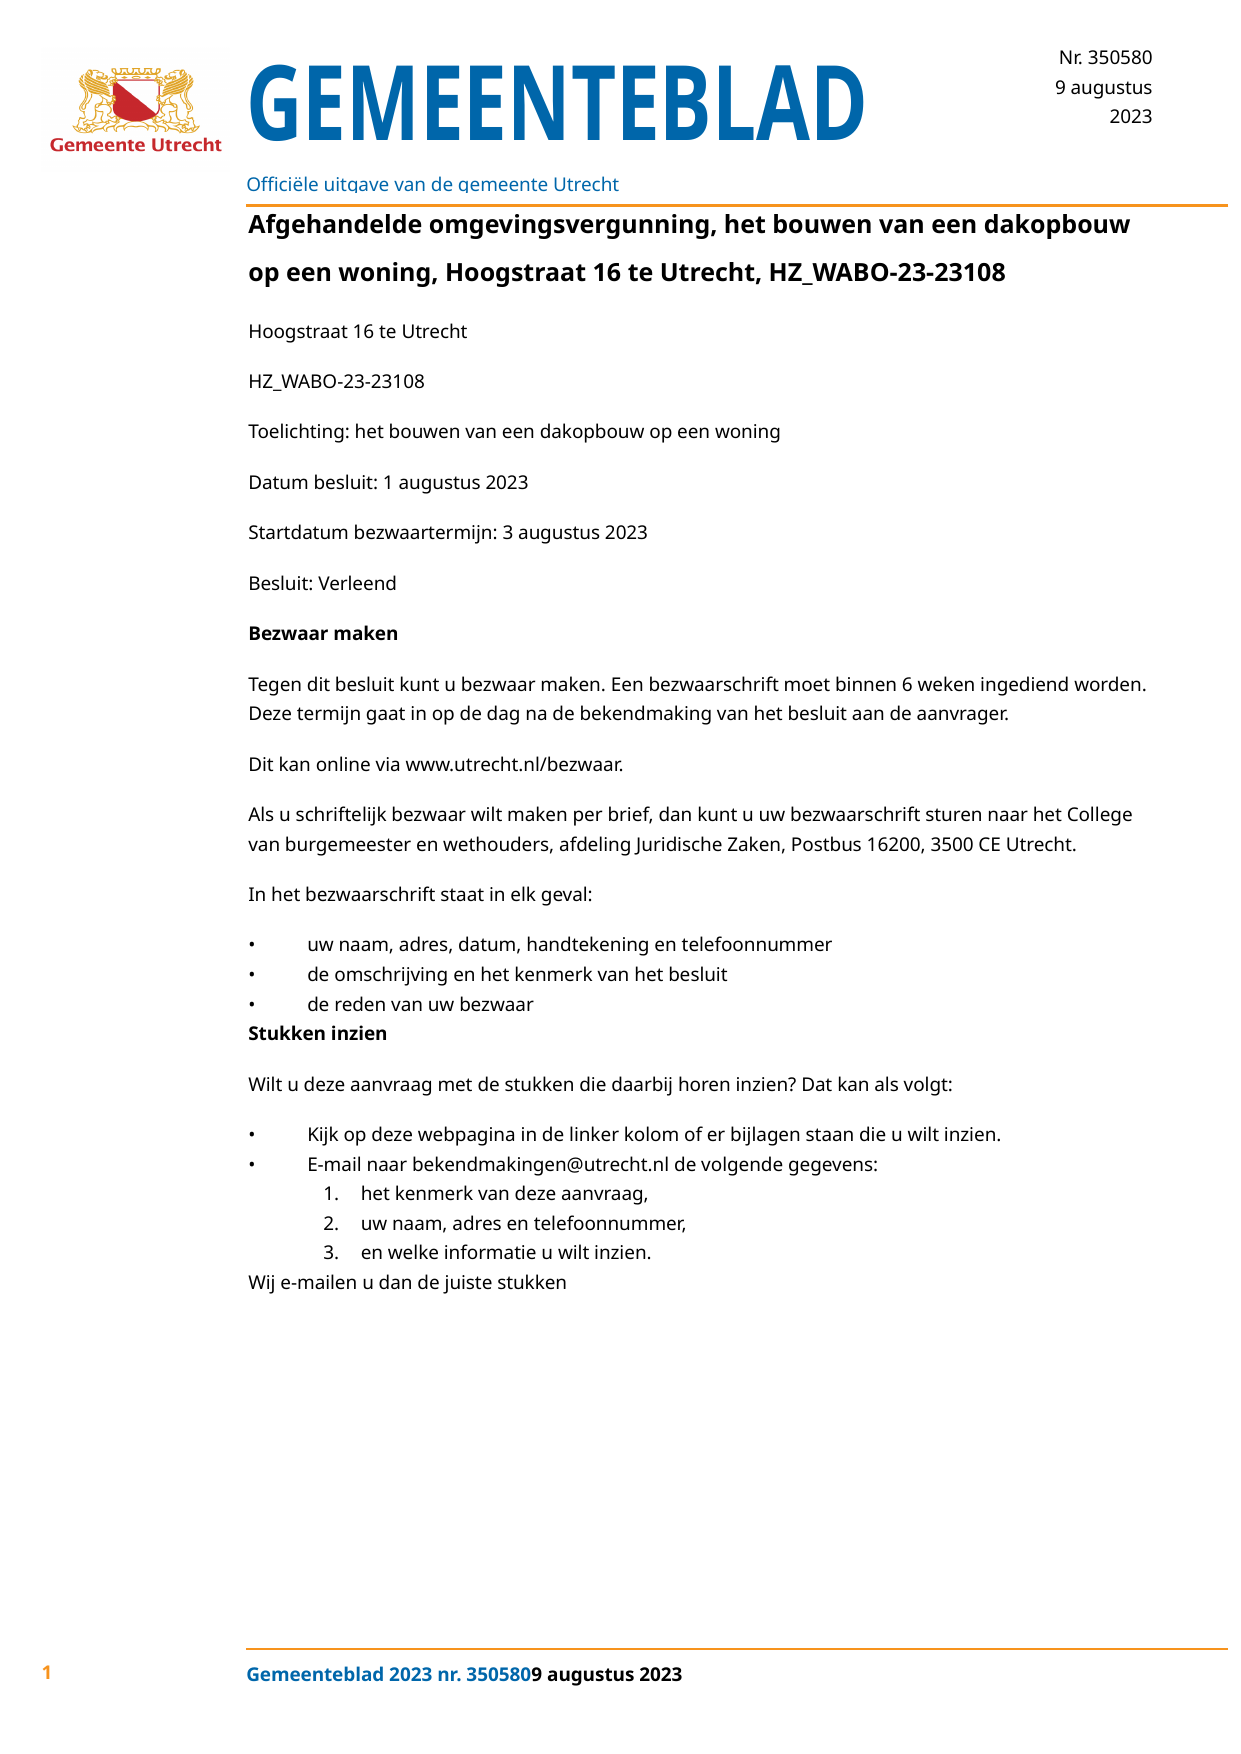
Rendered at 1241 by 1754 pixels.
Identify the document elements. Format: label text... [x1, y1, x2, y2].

text HZ_WABO-23-23108 [248, 368, 1152, 394]
picture [41, 47, 231, 172]
list de reden van uw bezwaar [248, 991, 1152, 1017]
text Datum besluit: 1 augustus 2023 [248, 469, 1152, 495]
text Afgehandelde omgevingsvergunning, het bouwen van een dakopbouw op een woning, Hoogstraat 16 te Utrecht, HZ_WABO-23-23108 [248, 207, 1152, 288]
text Hoogstraat 16 te Utrecht [248, 318, 1152, 344]
text In het bezwaarschrift staat in elk geval: [248, 881, 1152, 907]
list het kenmerk van deze aanvraag, [323, 1180, 1152, 1206]
list E-mail naar bekendmakingen@utrecht.nl de volgende gegevens: [248, 1151, 1152, 1177]
list uw naam, adres, datum, handtekening en telefoonnummer [248, 932, 1152, 957]
text Startdatum bezwaartermijn: 3 augustus 2023 [248, 519, 1152, 545]
text Wilt u deze aanvraag met de stukken die daarbij horen inzien? Dat kan als volgt: [248, 1071, 1152, 1097]
list uw naam, adres en telefoonnummer, [323, 1210, 1152, 1236]
text Besluit: Verleend [248, 570, 1152, 596]
text Wij e-mailen u dan de juiste stukken [248, 1269, 1152, 1295]
list de omschrijving en het kenmerk van het besluit [248, 961, 1152, 987]
text Dit kan online via www.utrecht.nl/bezwaar. [248, 751, 1152, 777]
text Toelichting: het bouwen van een dakopbouw op een woning [248, 419, 1152, 444]
text Tegen dit besluit kunt u bezwaar maken. Een bezwaarschrift moet binnen 6 weken ingediend worden. Deze termijn gaat in op de dag na de bekendmaking van het besluit aan de aanvrager. [248, 671, 1152, 726]
text Stukken inzien [248, 1020, 1152, 1046]
list en welke informatie u wilt inzien. [323, 1239, 1152, 1265]
text Als u schriftelijk bezwaar wilt maken per brief, dan kunt u uw bezwaarschrift sturen naar het College van burgemeester en wethouders, afdeling Juridische Zaken, Postbus 16200, 3500 CE Utrecht. [248, 801, 1152, 857]
text Bezwaar maken [248, 620, 1152, 646]
list Kijk op deze webpagina in de linker kolom of er bijlagen staan die u wilt inzien. [248, 1121, 1152, 1147]
